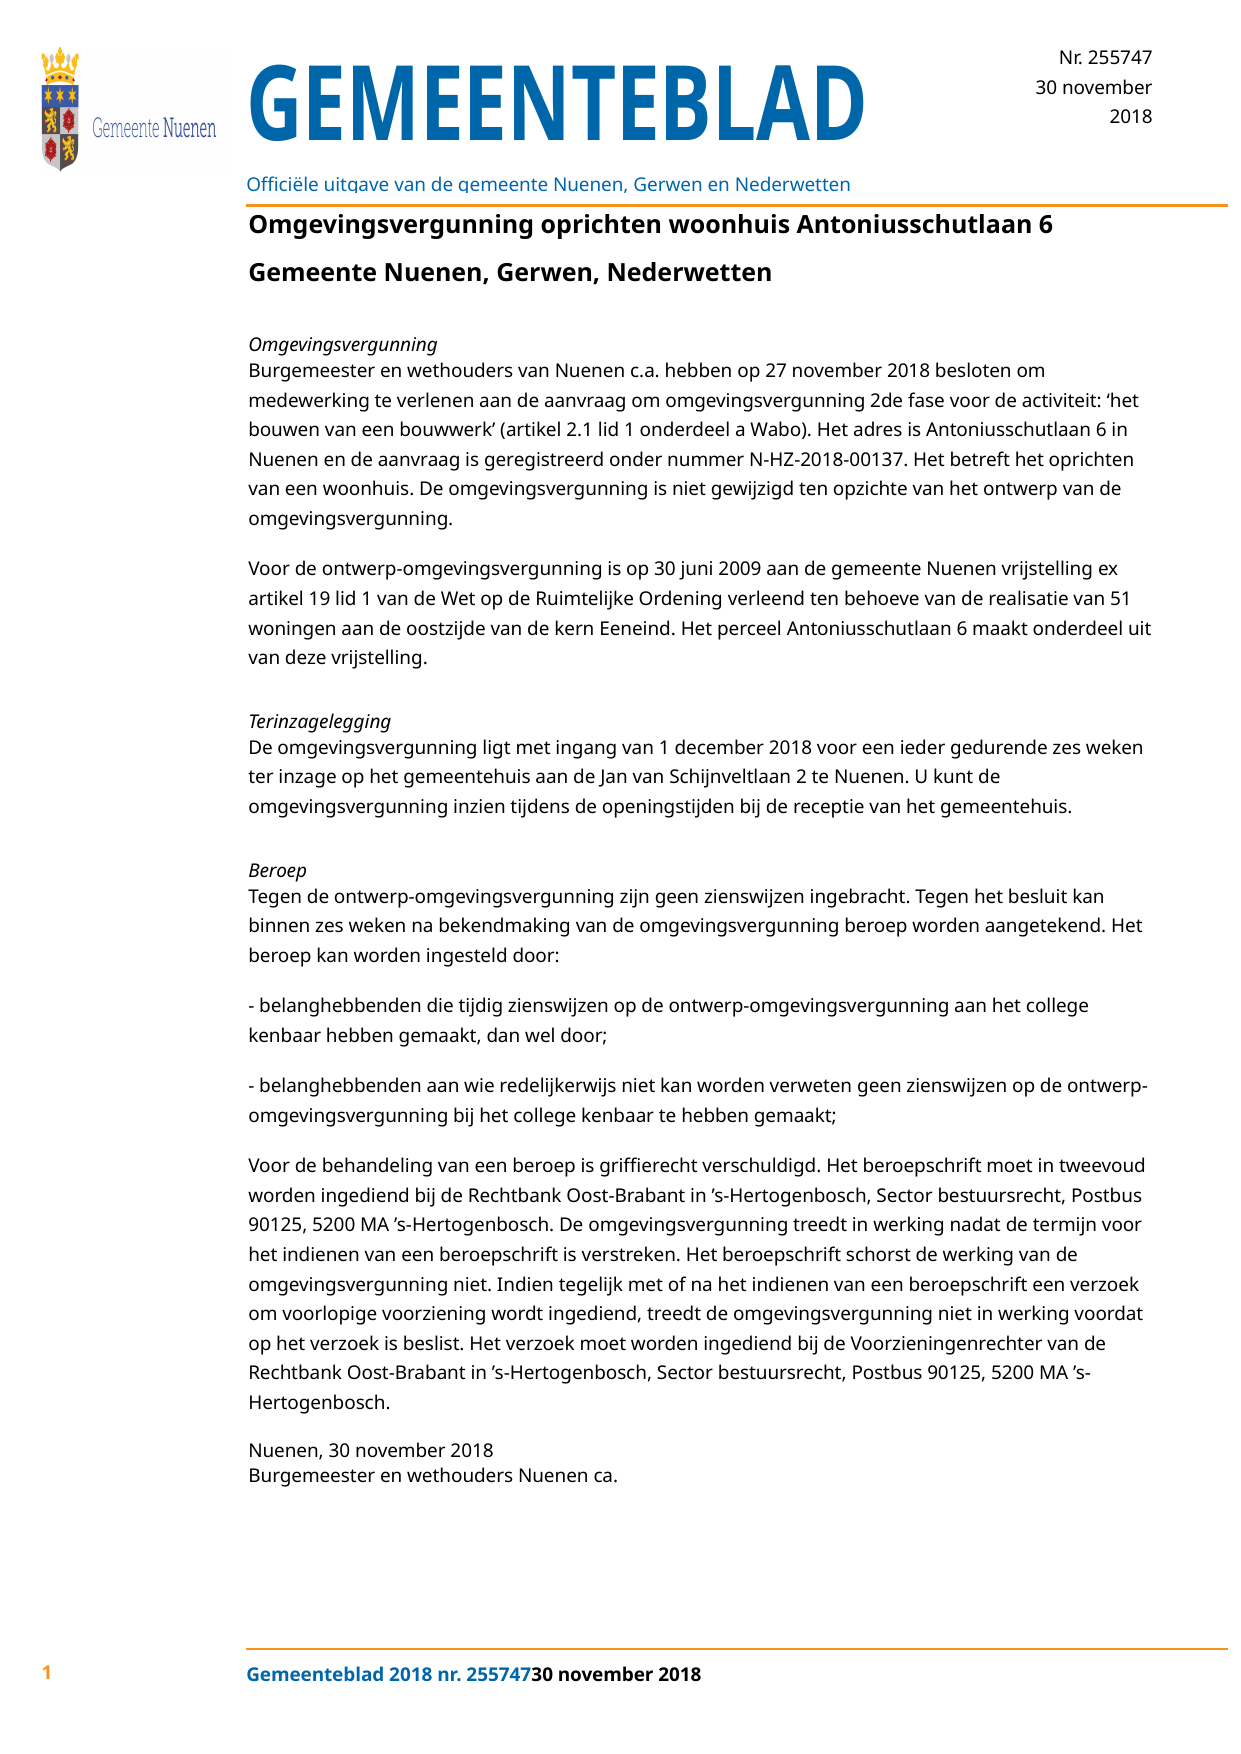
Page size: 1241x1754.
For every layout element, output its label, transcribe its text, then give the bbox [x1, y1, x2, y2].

text Beroep [248, 857, 1152, 883]
picture [41, 47, 231, 172]
text De omgevingsvergunning ligt met ingang van 1 december 2018 voor een ieder gedurende zes weken ter inzage op het gemeentehuis aan de Jan van Schijnveltlaan 2 te Nuenen. U kunt de omgevingsvergunning inzien tijdens de openingstijden bij de receptie van het gemeentehuis. [248, 734, 1152, 819]
text Voor de ontwerp-omgevingsvergunning is op 30 juni 2009 aan de gemeente Nuenen vrijstelling ex artikel 19 lid 1 van de Wet op de Ruimtelijke Ordening verleend ten behoeve van de realisatie van 51 woningen aan de oostzijde van de kern Eeneind. Het perceel Antoniusschutlaan 6 maakt onderdeel uit van deze vrijstelling. [248, 556, 1152, 670]
text Omgevingsvergunning [248, 331, 1152, 357]
text Voor de behandeling van een beroep is griffierecht verschuldigd. Het beroepschrift moet in tweevoud worden ingediend bij de Rechtbank Oost-Brabant in ’s-Hertogenbosch, Sector bestuursrecht, Postbus 90125, 5200 MA ’s-Hertogenbosch. De omgevingsvergunning treedt in werking nadat de termijn voor het indienen van een beroepschrift is verstreken. Het beroepschrift schorst de werking van de omgevingsvergunning niet. Indien tegelijk met of na het indienen van een beroepschrift een verzoek om voorlopige voorziening wordt ingediend, treedt de omgevingsvergunning niet in werking voordat op het verzoek is beslist. Het verzoek moet worden ingediend bij de Voorzieningenrechter van de Rechtbank Oost-Brabant in ’s-Hertogenbosch, Sector bestuursrecht, Postbus 90125, 5200 MA ’s-Hertogenbosch. [248, 1152, 1152, 1415]
text Omgevingsvergunning oprichten woonhuis Antoniusschutlaan 6 Gemeente Nuenen, Gerwen, Nederwetten [248, 207, 1152, 288]
text Burgemeester en wethouders van Nuenen c.a. hebben op 27 november 2018 besloten om medewerking te verlenen aan de aanvraag om omgevingsvergunning 2de fase voor de activiteit: ‘het bouwen van een bouwwerk’ (artikel 2.1 lid 1 onderdeel a Wabo). Het adres is Antoniusschutlaan 6 in Nuenen en de aanvraag is geregistreerd onder nummer N-HZ-2018-00137. Het betreft het oprichten van een woonhuis. De omgevingsvergunning is niet gewijzigd ten opzichte van het ontwerp van de omgevingsvergunning. [248, 357, 1152, 531]
text Nuenen, 30 november 2018 [248, 1437, 1152, 1463]
text Terinzagelegging [248, 708, 1152, 734]
text - belanghebbenden die tijdig zienswijzen op de ontwerp-omgevingsvergunning aan het college kenbaar hebben gemaakt, dan wel door; [248, 992, 1152, 1048]
text - belanghebbenden aan wie redelijkerwijs niet kan worden verweten geen zienswijzen op de ontwerp-omgevingsvergunning bij het college kenbaar te hebben gemaakt; [248, 1072, 1152, 1128]
text Tegen de ontwerp-omgevingsvergunning zijn geen zienswijzen ingebracht. Tegen het besluit kan binnen zes weken na bekendmaking van de omgevingsvergunning beroep worden aangetekend. Het beroep kan worden ingesteld door: [248, 883, 1152, 968]
text Burgemeester en wethouders Nuenen ca. [248, 1463, 1152, 1488]
